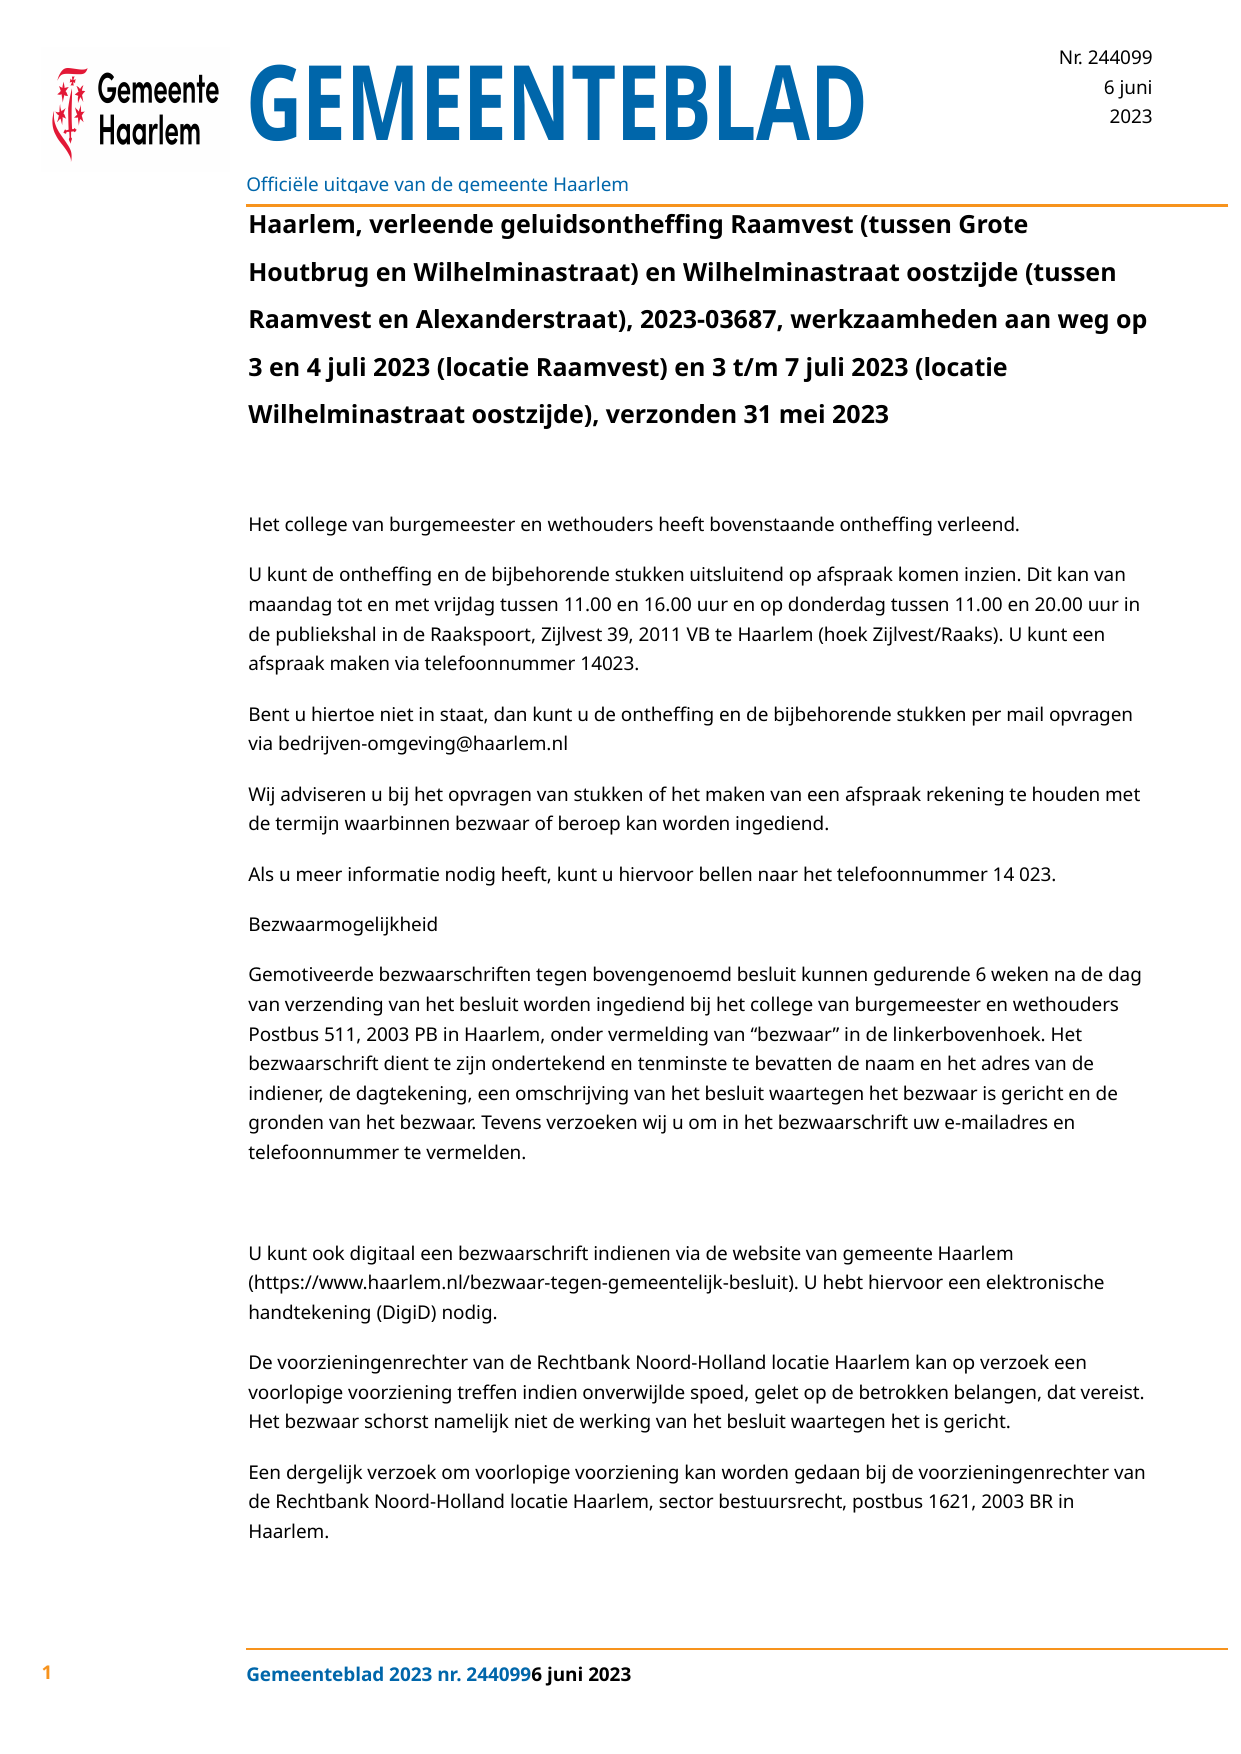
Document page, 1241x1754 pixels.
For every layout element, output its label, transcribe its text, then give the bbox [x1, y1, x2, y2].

text Haarlem, verleende geluidsontheffing Raamvest (tussen Grote Houtbrug en Wilhelminastraat) en Wilhelminastraat oostzijde (tussen Raamvest en Alexanderstraat), 2023-03687, werkzaamheden aan weg op 3 en 4 juli 2023 (locatie Raamvest) en 3 t/m 7 juli 2023 (locatie Wilhelminastraat oostzijde), verzonden 31 mei 2023 [248, 207, 1152, 431]
picture [41, 47, 231, 172]
text U kunt ook digitaal een bezwaarschrift indienen via de website van gemeente Haarlem (https://www.haarlem.nl/bezwaar-tegen-gemeentelijk-besluit). U hebt hiervoor een elektronische handtekening (DigiD) nodig. [248, 1240, 1152, 1325]
text Bent u hiertoe niet in staat, dan kunt u de ontheffing en de bijbehorende stukken per mail opvragen via bedrijven-omgeving@haarlem.nl [248, 701, 1152, 756]
text Gemotiveerde bezwaarschriften tegen bovengenoemd besluit kunnen gedurende 6 weken na de dag van verzending van het besluit worden ingediend bij het college van burgemeester en wethouders Postbus 511, 2003 PB in Haarlem, onder vermelding van “bezwaar” in de linkerbovenhoek. Het bezwaarschrift dient te zijn ondertekend en tenminste te bevatten de naam en het adres van de indiener, de dagtekening, een omschrijving van het besluit waartegen het bezwaar is gericht en de gronden van het bezwaar. Tevens verzoeken wij u om in het bezwaarschrift uw e-mailadres en telefoonnummer te vermelden. [248, 962, 1152, 1165]
text Het college van burgemeester en wethouders heeft bovenstaande ontheffing verleend. [248, 511, 1152, 537]
text Een dergelijk verzoek om voorlopige voorziening kan worden gedaan bij de voorzieningenrechter van de Rechtbank Noord-Holland locatie Haarlem, sector bestuursrecht, postbus 1621, 2003 BR in Haarlem. [248, 1459, 1152, 1544]
text Als u meer informatie nodig heeft, kunt u hiervoor bellen naar het telefoonnummer 14 023. [248, 861, 1152, 886]
text Bezwaarmogelijkheid [248, 911, 1152, 937]
text Wij adviseren u bij het opvragen van stukken of het maken van een afspraak rekening te houden met de termijn waarbinnen bezwaar of beroep kan worden ingediend. [248, 781, 1152, 836]
text U kunt de ontheffing en de bijbehorende stukken uitsluitend op afspraak komen inzien. Dit kan van maandag tot en met vrijdag tussen 11.00 en 16.00 uur en op donderdag tussen 11.00 en 20.00 uur in de publiekshal in de Raakspoort, Zijlvest 39, 2011 VB te Haarlem (hoek Zijlvest/Raaks). U kunt een afspraak maken via telefoonnummer 14023. [248, 562, 1152, 676]
text De voorzieningenrechter van de Rechtbank Noord-Holland locatie Haarlem kan op verzoek een voorlopige voorziening treffen indien onverwijlde spoed, gelet op de betrokken belangen, dat vereist. Het bezwaar schorst namelijk niet de werking van het besluit waartegen het is gericht. [248, 1349, 1152, 1434]
